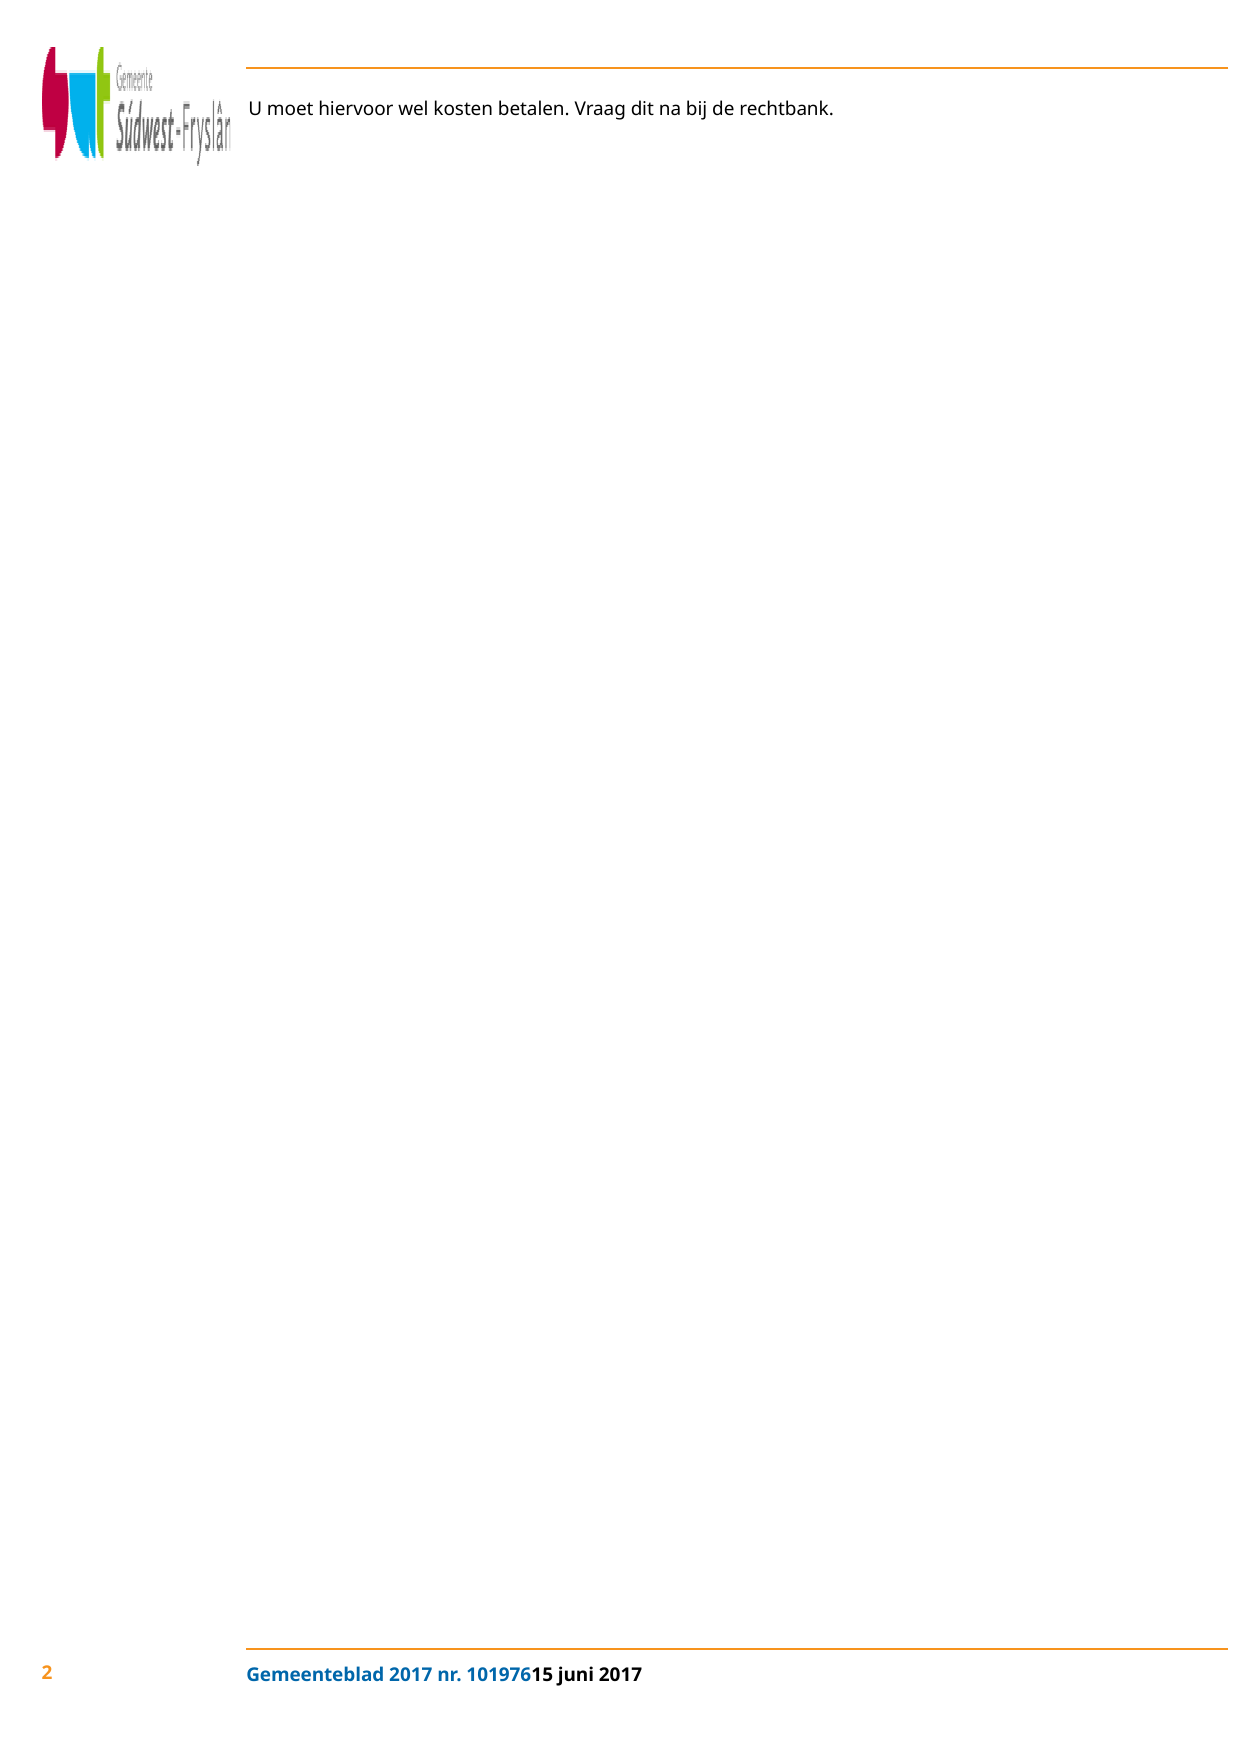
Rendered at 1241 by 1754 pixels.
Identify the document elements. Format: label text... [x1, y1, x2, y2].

picture [41, 47, 231, 172]
text U moet hiervoor wel kosten betalen. Vraag dit na bij de rechtbank. [248, 95, 1152, 121]
